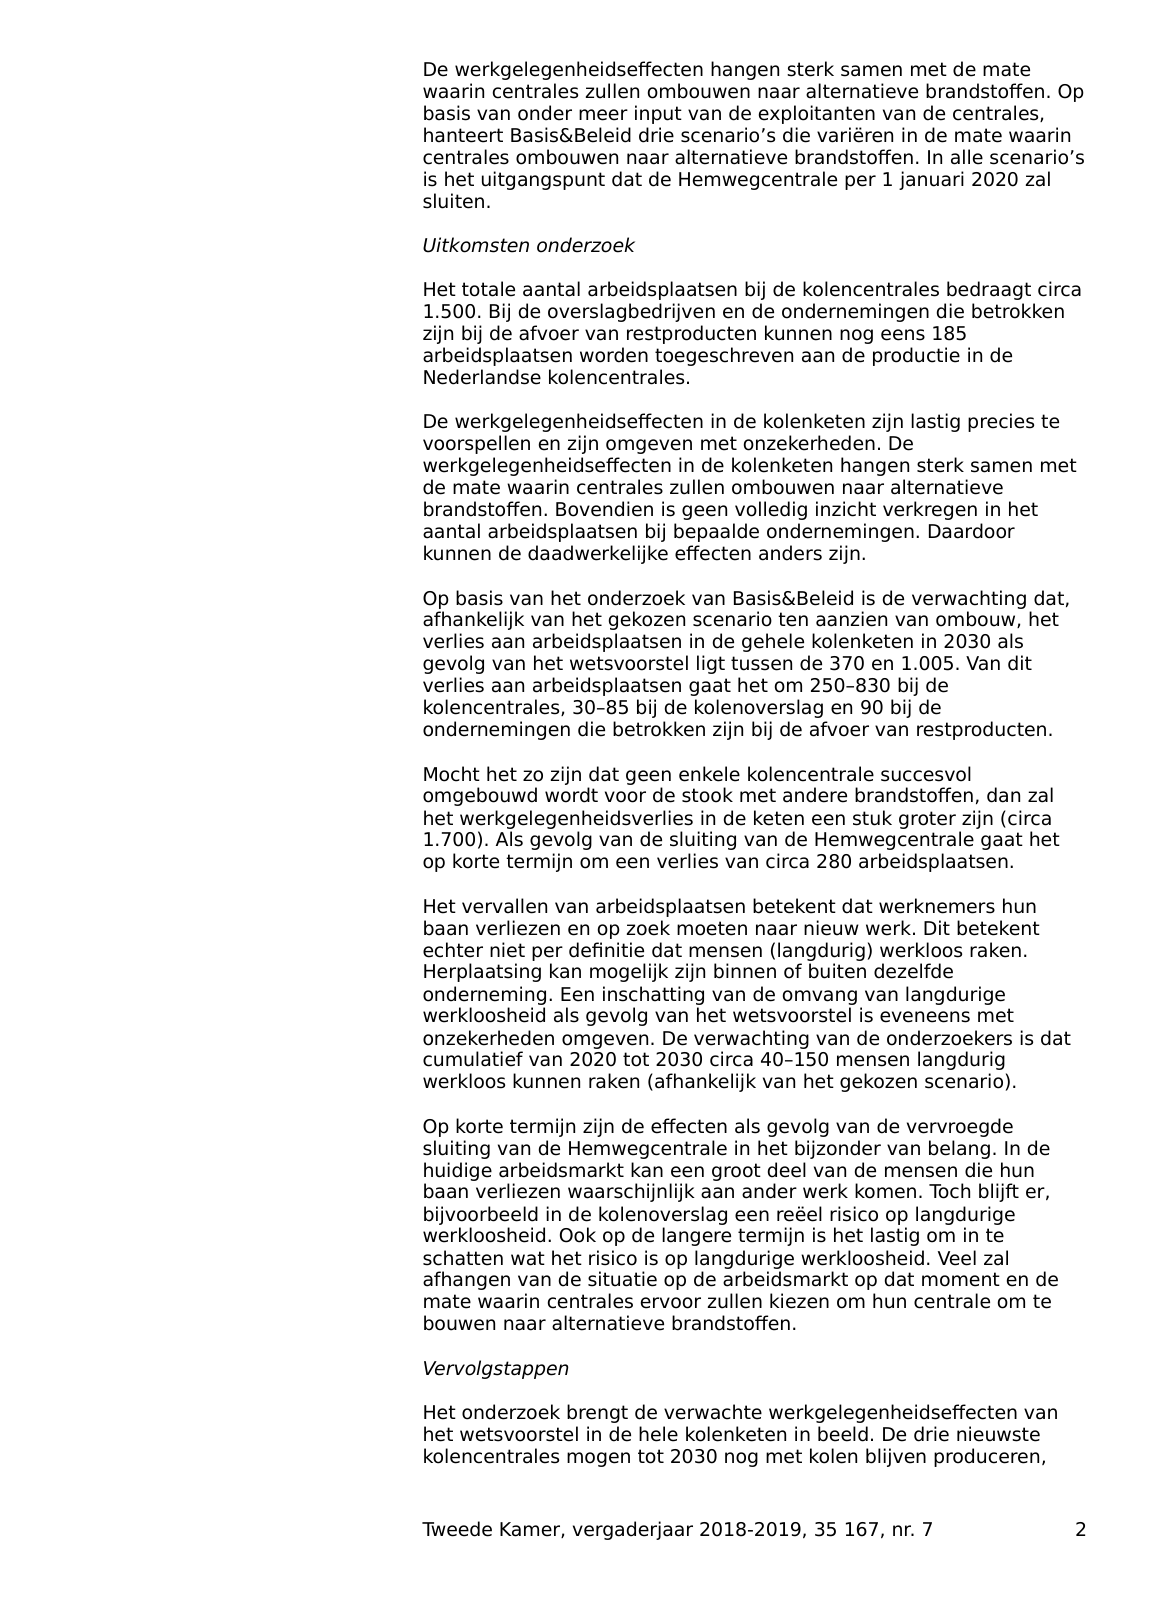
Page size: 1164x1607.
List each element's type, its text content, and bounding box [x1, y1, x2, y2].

text Op basis van het onderzoek van Basis&Beleid is de verwachting dat, afhankelijk van het gekozen scenario ten aanzien van ombouw, het verlies aan arbeidsplaatsen in de gehele kolenketen in 2030 als gevolg van het wetsvoorstel ligt tussen de 370 en 1.005. Van dit verlies aan arbeidsplaatsen gaat het om 250–830 bij de kolencentrales, 30–85 bij de kolenoverslag en 90 bij de ondernemingen die betrokken zijn bij de afvoer van restproducten. [422, 587, 1087, 741]
text De werkgelegenheidseffecten in de kolenketen zijn lastig precies te voorspellen en zijn omgeven met onzekerheden. De werkgelegenheidseffecten in de kolenketen hangen sterk samen met de mate waarin centrales zullen ombouwen naar alternatieve brandstoffen. Bovendien is geen volledig inzicht verkregen in het aantal arbeidsplaatsen bij bepaalde ondernemingen. Daardoor kunnen de daadwerkelijke effecten anders zijn. [422, 411, 1087, 565]
text Op korte termijn zijn de effecten als gevolg van de vervroegde sluiting van de Hemwegcentrale in het bijzonder van belang. In de huidige arbeidsmarkt kan een groot deel van de mensen die hun baan verliezen waarschijnlijk aan ander werk komen. Toch blijft er, bijvoorbeeld in de kolenoverslag een reëel risico op langdurige werkloosheid. Ook op de langere termijn is het lastig om in te schatten wat het risico is op langdurige werkloosheid. Veel zal afhangen van de situatie op de arbeidsmarkt op dat moment en de mate waarin centrales ervoor zullen kiezen om hun centrale om te bouwen naar alternatieve brandstoffen. [422, 1116, 1087, 1335]
subtitle Uitkomsten onderzoek [422, 235, 1087, 257]
text De werkgelegenheidseffecten hangen sterk samen met de mate waarin centrales zullen ombouwen naar alternatieve brandstoffen. Op basis van onder meer input van de exploitanten van de centrales, hanteert Basis&Beleid drie scenario’s die variëren in de mate waarin centrales ombouwen naar alternatieve brandstoffen. In alle scenario’s is het uitgangspunt dat de Hemwegcentrale per 1 januari 2020 zal sluiten. [422, 59, 1087, 213]
text Het totale aantal arbeidsplaatsen bij de kolencentrales bedraagt circa 1.500. Bij de overslagbedrijven en de ondernemingen die betrokken zijn bij de afvoer van restproducten kunnen nog eens 185 arbeidsplaatsen worden toegeschreven aan de productie in de Nederlandse kolencentrales. [422, 279, 1087, 389]
text Het vervallen van arbeidsplaatsen betekent dat werknemers hun baan verliezen en op zoek moeten naar nieuw werk. Dit betekent echter niet per definitie dat mensen (langdurig) werkloos raken. Herplaatsing kan mogelijk zijn binnen of buiten dezelfde onderneming. Een inschatting van de omvang van langdurige werkloosheid als gevolg van het wetsvoorstel is eveneens met onzekerheden omgeven. De verwachting van de onderzoekers is dat cumulatief van 2020 tot 2030 circa 40–150 mensen langdurig werkloos kunnen raken (afhankelijk van het gekozen scenario). [422, 896, 1087, 1093]
subtitle Vervolgstappen [422, 1357, 1087, 1379]
text Het onderzoek brengt de verwachte werkgelegenheidseffecten van het wetsvoorstel in de hele kolenketen in beeld. De drie nieuwste kolencentrales mogen tot 2030 nog met kolen blijven produceren, [422, 1402, 1087, 1468]
text Mocht het zo zijn dat geen enkele kolencentrale succesvol omgebouwd wordt voor de stook met andere brandstoffen, dan zal het werkgelegenheidsverlies in de keten een stuk groter zijn (circa 1.700). Als gevolg van de sluiting van de Hemwegcentrale gaat het op korte termijn om een verlies van circa 280 arbeidsplaatsen. [422, 763, 1087, 873]
